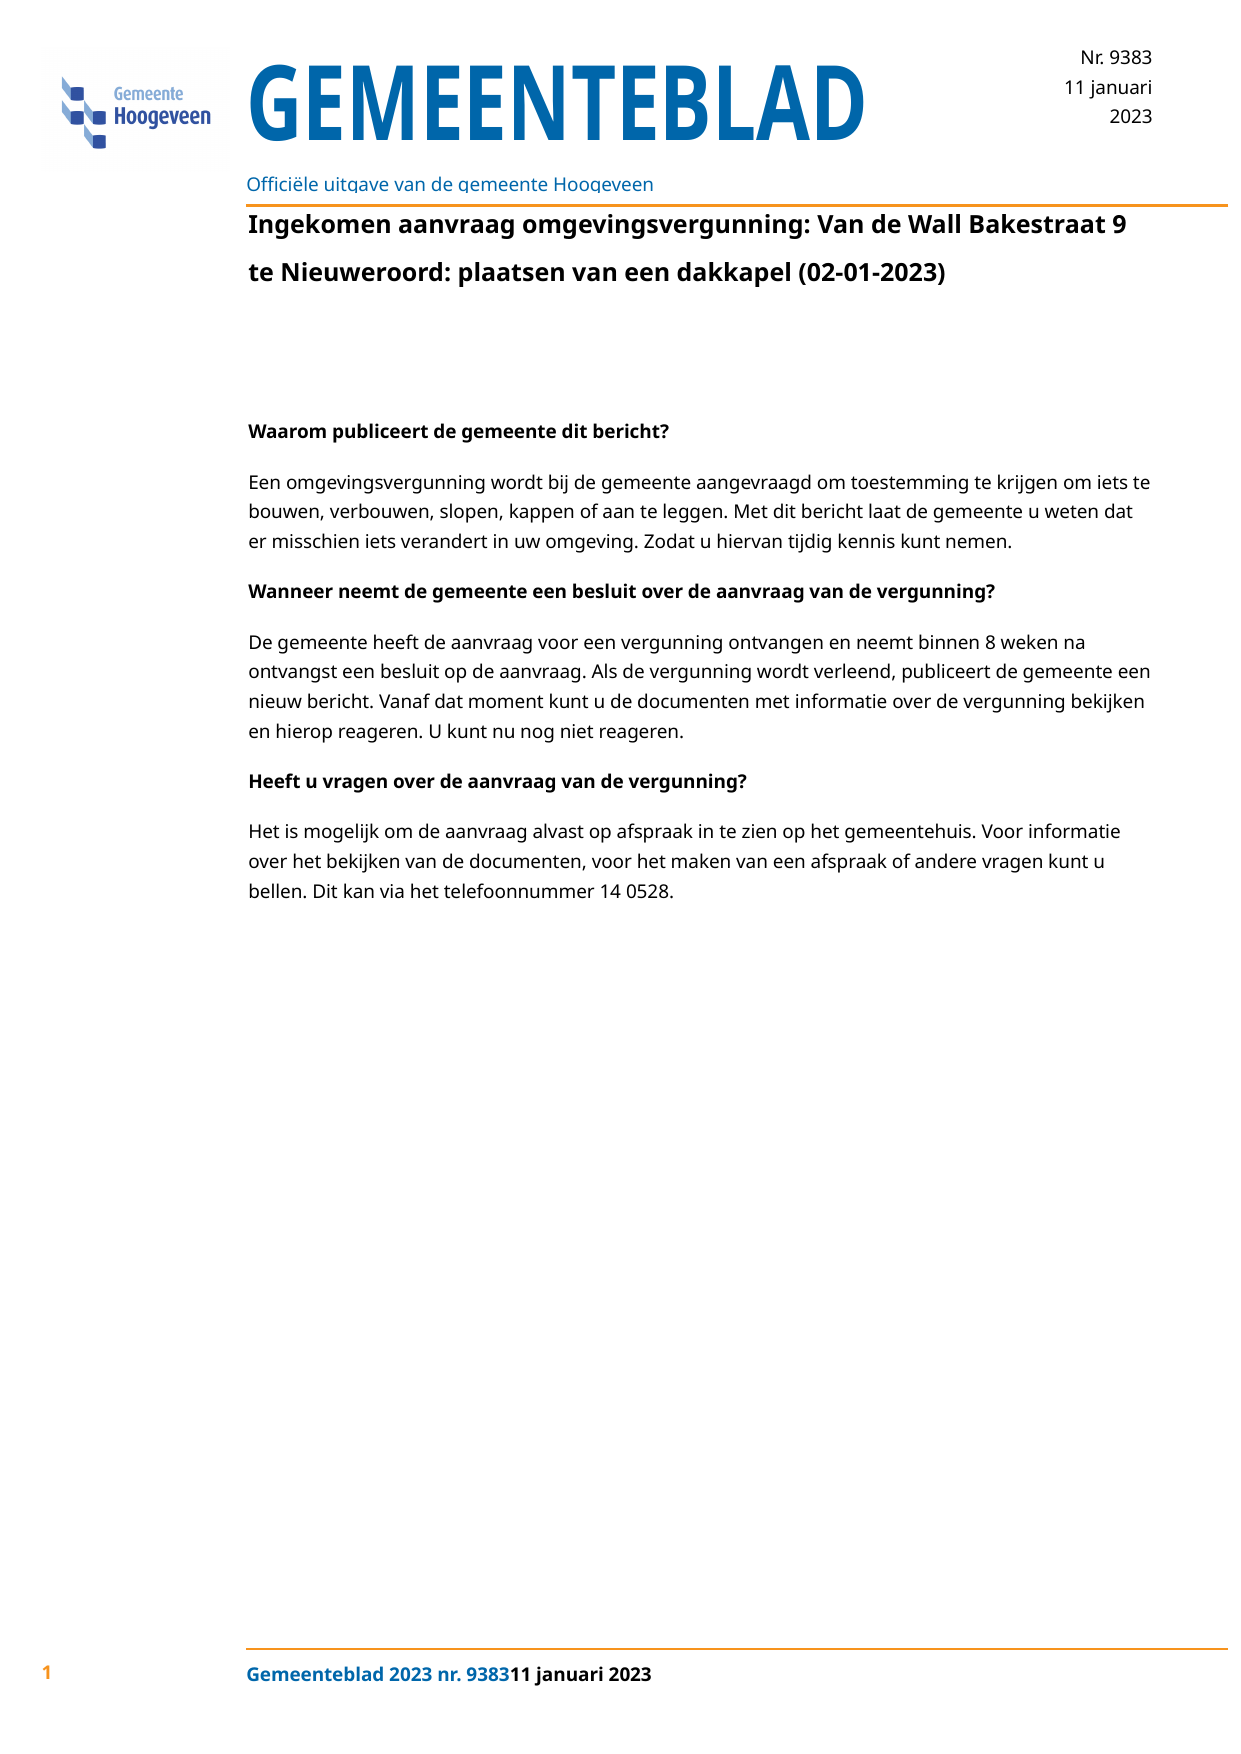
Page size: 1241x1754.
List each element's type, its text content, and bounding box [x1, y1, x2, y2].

picture [41, 47, 231, 172]
text Ingekomen aanvraag omgevingsvergunning: Van de Wall Bakestraat 9 te Nieuweroord: plaatsen van een dakkapel (02-01-2023) [248, 207, 1152, 288]
text Het is mogelijk om de aanvraag alvast op afspraak in te zien op het gemeentehuis. Voor informatie over het bekijken van de documenten, voor het maken van een afspraak of andere vragen kunt u bellen. Dit kan via het telefoonnummer 14 0528. [248, 819, 1152, 904]
text Wanneer neemt de gemeente een besluit over de aanvraag van de vergunning? [248, 579, 1152, 604]
text De gemeente heeft de aanvraag voor een vergunning ontvangen en neemt binnen 8 weken na ontvangst een besluit op de aanvraag. Als de vergunning wordt verleend, publiceert de gemeente een nieuw bericht. Vanaf dat moment kunt u de documenten met informatie over de vergunning bekijken en hierop reageren. U kunt nu nog niet reageren. [248, 629, 1152, 744]
text Waarom publiceert de gemeente dit bericht? [248, 419, 1152, 444]
text Een omgevingsvergunning wordt bij de gemeente aangevraagd om toestemming te krijgen om iets te bouwen, verbouwen, slopen, kappen of aan te leggen. Met dit bericht laat de gemeente u weten dat er misschien iets verandert in uw omgeving. Zodat u hiervan tijdig kennis kunt nemen. [248, 469, 1152, 554]
text Heeft u vragen over de aanvraag van de vergunning? [248, 768, 1152, 794]
